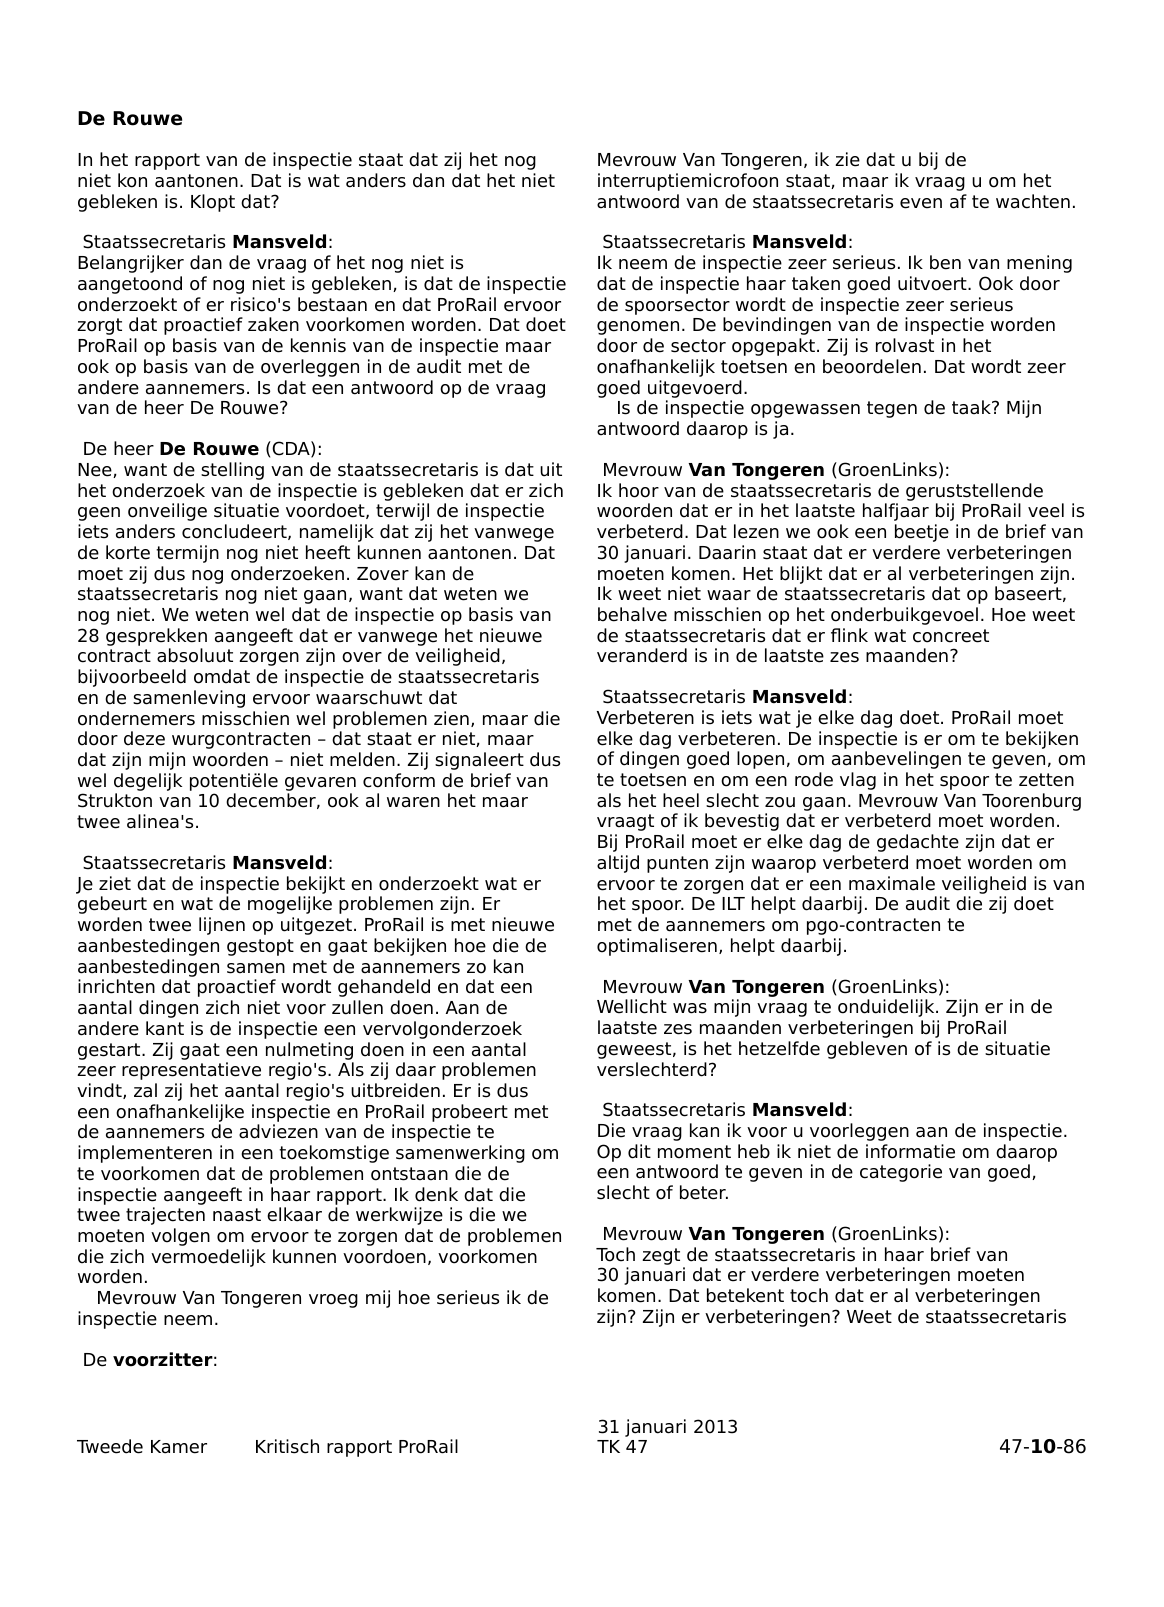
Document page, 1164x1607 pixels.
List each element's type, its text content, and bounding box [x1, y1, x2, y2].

text Is de inspectie opgewassen tegen de taak? Mijn antwoord daarop is ja. [596, 398, 1087, 440]
text Die vraag kan ik voor u voorleggen aan de inspectie. Op dit moment heb ik niet de informatie om daarop een antwoord te geven in de categorie van goed, slecht of beter. [596, 1121, 1087, 1204]
text Mevrouw Van Tongeren vroeg mij hoe serieus ik de inspectie neem. [77, 1288, 567, 1329]
text Ik hoor van de staatssecretaris de geruststellende woorden dat er in het laatste halfjaar bij ProRail veel is verbeterd. Dat lezen we ook een beetje in de brief van 30 januari. Daarin staat dat er verdere verbeteringen moeten komen. Het blijkt dat er al verbeteringen zijn. Ik weet niet waar de staatssecretaris dat op baseert, behalve misschien op het onderbuikgevoel. Hoe weet de staatssecretaris dat er flink wat concreet veranderd is in de laatste zes maanden? [596, 480, 1087, 667]
text Mevrouw Van Tongeren (GroenLinks): [596, 1224, 1087, 1244]
text Je ziet dat de inspectie bekijkt en onderzoekt wat er gebeurt en wat de mogelijke problemen zijn. Er worden twee lijnen op uitgezet. ProRail is met nieuwe aanbestedingen gestopt en gaat bekijken hoe die de aanbestedingen samen met de aannemers zo kan inrichten dat proactief wordt gehandeld en dat een aantal dingen zich niet voor zullen doen. Aan de andere kant is de inspectie een vervolgonderzoek gestart. Zij gaat een nulmeting doen in een aantal zeer representatieve regio's. Als zij daar problemen vindt, zal zij het aantal regio's uitbreiden. Er is dus een onafhankelijke inspectie en ProRail probeert met de aannemers de adviezen van de inspectie te implementeren in een toekomstige samenwerking om te voorkomen dat de problemen ontstaan die de inspectie aangeeft in haar rapport. Ik denk dat die twee trajecten naast elkaar de werkwijze is die we moeten volgen om ervoor te zorgen dat de problemen die zich vermoedelijk kunnen voordoen, voorkomen worden. [77, 873, 567, 1288]
text Mevrouw Van Tongeren, ik zie dat u bij de interruptiemicrofoon staat, maar ik vraag u om het antwoord van de staatssecretaris even af te wachten. [596, 150, 1087, 212]
text Mevrouw Van Tongeren (GroenLinks): [596, 460, 1087, 480]
text Nee, want de stelling van de staatssecretaris is dat uit het onderzoek van de inspectie is gebleken dat er zich geen onveilige situatie voordoet, terwijl de inspectie iets anders concludeert, namelijk dat zij het vanwege de korte termijn nog niet heeft kunnen aantonen. Dat moet zij dus nog onderzoeken. Zover kan de staatssecretaris nog niet gaan, want dat weten we nog niet. We weten wel dat de inspectie op basis van 28 gesprekken aangeeft dat er vanwege het nieuwe contract absoluut zorgen zijn over de veiligheid, bijvoorbeeld omdat de inspectie de staatssecretaris en de samenleving ervoor waarschuwt dat ondernemers misschien wel problemen zien, maar die door deze wurgcontracten – dat staat er niet, maar dat zijn mijn woorden – niet melden. Zij signaleert dus wel degelijk potentiële gevaren conform de brief van Strukton van 10 december, ook al waren het maar twee alinea's. [77, 460, 567, 833]
text Verbeteren is iets wat je elke dag doet. ProRail moet elke dag verbeteren. De inspectie is er om te bekijken of dingen goed lopen, om aanbevelingen te geven, om te toetsen en om een rode vlag in het spoor te zetten als het heel slecht zou gaan. Mevrouw Van Toorenburg vraagt of ik bevestig dat er verbeterd moet worden. Bij ProRail moet er elke dag de gedachte zijn dat er altijd punten zijn waarop verbeterd moet worden om ervoor te zorgen dat er een maximale veiligheid is van het spoor. De ILT helpt daarbij. De audit die zij doet met de aannemers om pgo-contracten te optimaliseren, helpt daarbij. [596, 708, 1087, 956]
text De voorzitter: [77, 1349, 567, 1370]
text Ik neem de inspectie zeer serieus. Ik ben van mening dat de inspectie haar taken goed uitvoert. Ook door de spoorsector wordt de inspectie zeer serieus genomen. De bevindingen van de inspectie worden door de sector opgepakt. Zij is rolvast in het onafhankelijk toetsen en beoordelen. Dat wordt zeer goed uitgevoerd. [596, 253, 1087, 398]
text Staatssecretaris Mansveld: [596, 232, 1087, 253]
text In het rapport van de inspectie staat dat zij het nog niet kon aantonen. Dat is wat anders dan dat het niet gebleken is. Klopt dat? [77, 150, 567, 212]
text Mevrouw Van Tongeren (GroenLinks): [596, 976, 1087, 997]
text De heer De Rouwe (CDA): [77, 439, 567, 460]
text Staatssecretaris Mansveld: [77, 232, 567, 253]
text Belangrijker dan de vraag of het nog niet is aangetoond of nog niet is gebleken, is dat de inspectie onderzoekt of er risico's bestaan en dat ProRail ervoor zorgt dat proactief zaken voorkomen worden. Dat doet ProRail op basis van de kennis van de inspectie maar ook op basis van de overleggen in de audit met de andere aannemers. Is dat een antwoord op de vraag van de heer De Rouwe? [77, 253, 567, 419]
text Staatssecretaris Mansveld: [77, 853, 567, 873]
text Toch zegt de staatssecretaris in haar brief van 30 januari dat er verdere verbeteringen moeten komen. Dat betekent toch dat er al verbeteringen zijn? Zijn er verbeteringen? Weet de staatssecretaris [596, 1244, 1087, 1327]
text Staatssecretaris Mansveld: [596, 1100, 1087, 1121]
text Staatssecretaris Mansveld: [596, 687, 1087, 708]
text Wellicht was mijn vraag te onduidelijk. Zijn er in de laatste zes maanden verbeteringen bij ProRail geweest, is het hetzelfde gebleven of is de situatie verslechterd? [596, 997, 1087, 1080]
